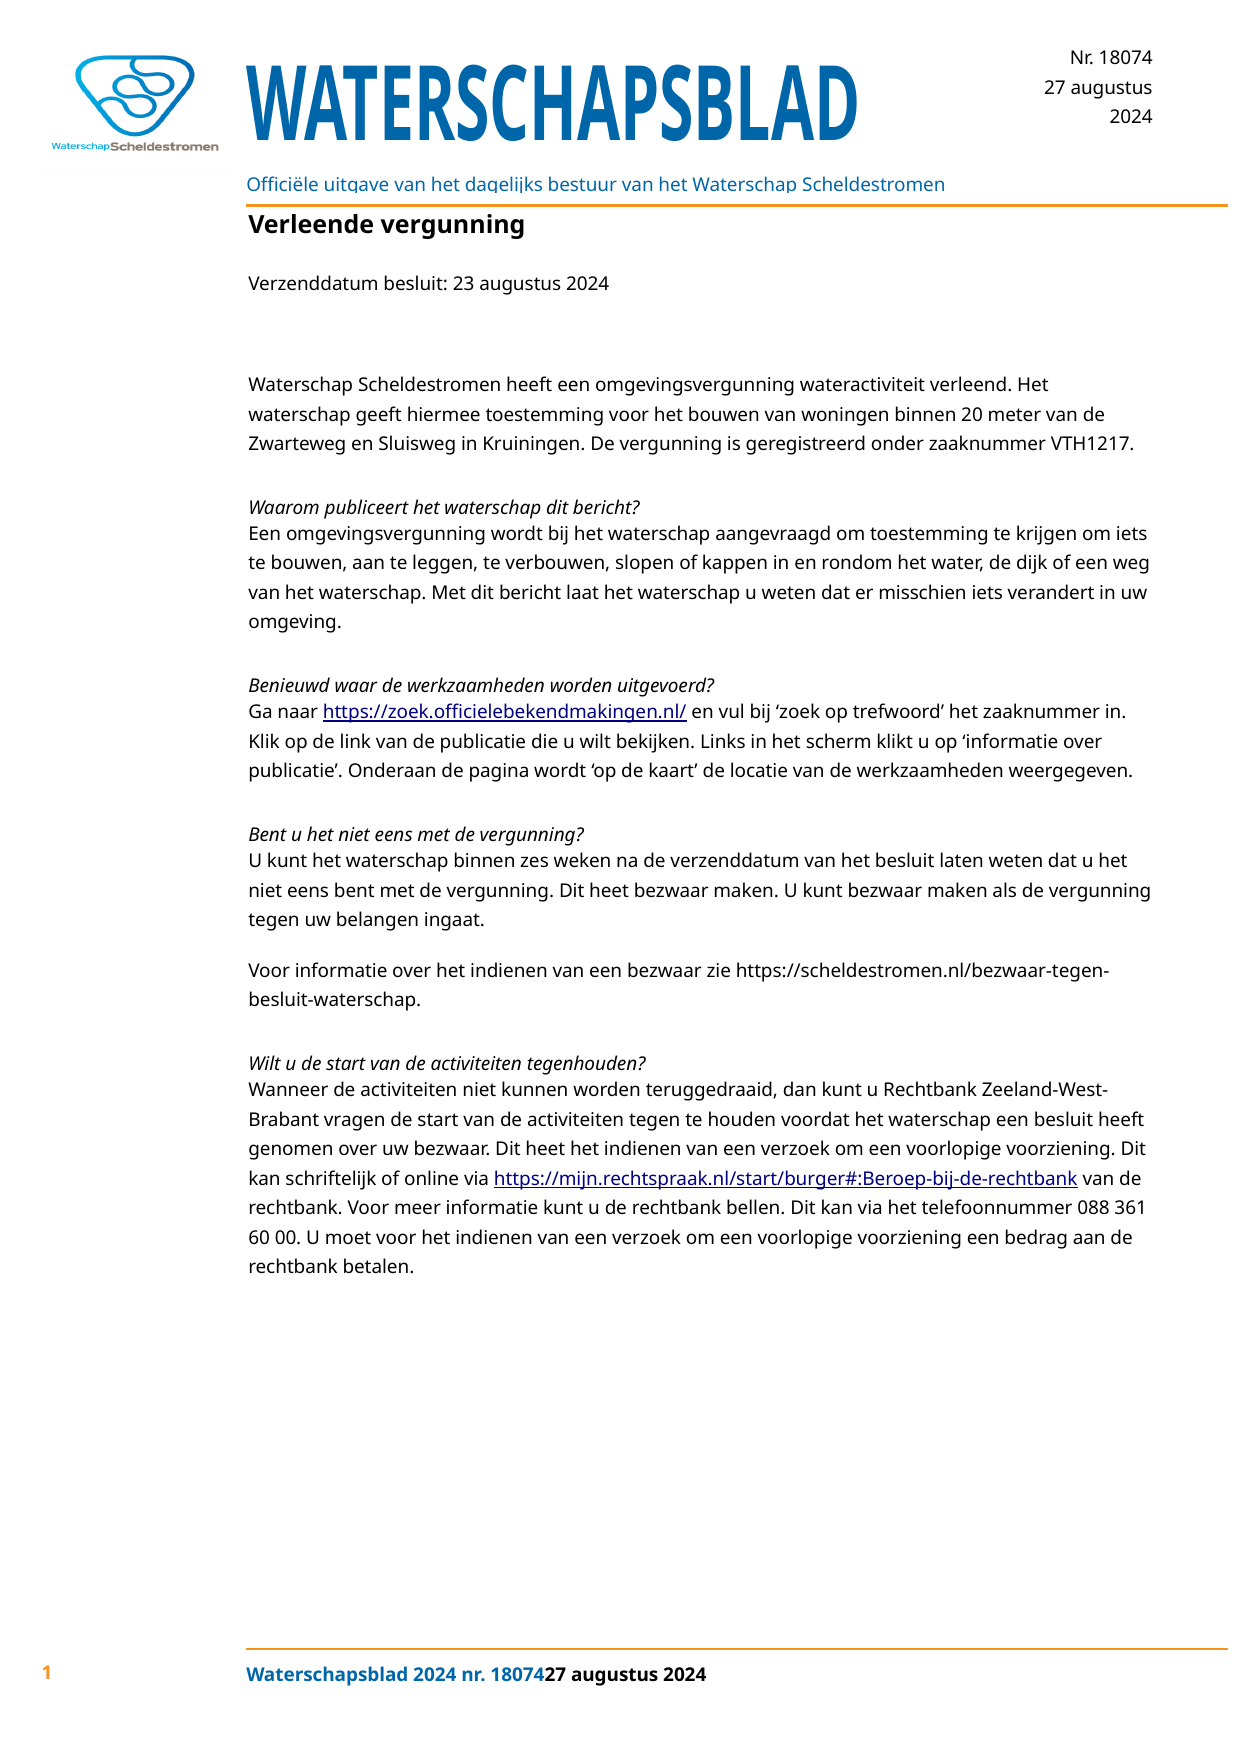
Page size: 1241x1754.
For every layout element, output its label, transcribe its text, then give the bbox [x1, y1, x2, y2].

text Waterschap Scheldestromen heeft een omgevingsvergunning wateractiviteit verleend. Het waterschap geeft hiermee toestemming voor het bouwen van woningen binnen 20 meter van de Zwarteweg en Sluisweg in Kruiningen. De vergunning is geregistreerd onder zaaknummer VTH1217. [248, 371, 1152, 456]
text Wanneer de activiteiten niet kunnen worden teruggedraaid, dan kunt u Rechtbank Zeeland-West-Brabant vragen de start van de activiteiten tegen te houden voordat het waterschap een besluit heeft genomen over uw bezwaar. Dit heet het indienen van een verzoek om een voorlopige voorziening. Dit kan schriftelijk of online via https://mijn.rechtspraak.nl/start/burger#:Beroep-bij-de-rechtbank van de rechtbank. Voor meer informatie kunt u de rechtbank bellen. Dit kan via het telefoonnummer 088 361 60 00. U moet voor het indienen van een verzoek om een voorlopige voorziening een bedrag aan de rechtbank betalen. [248, 1076, 1152, 1279]
text Bent u het niet eens met de vergunning? [248, 822, 1152, 847]
text Wilt u de start van de activiteiten tegenhouden? [248, 1050, 1152, 1076]
text Benieuwd waar de werkzaamheden worden uitgevoerd? [248, 673, 1152, 698]
text U kunt het waterschap binnen zes weken na de verzenddatum van het besluit laten weten dat u het niet eens bent met de vergunning. Dit heet bezwaar maken. U kunt bezwaar maken als de vergunning tegen uw belangen ingaat. [248, 847, 1152, 932]
text Waarom publiceert het waterschap dit bericht? [248, 494, 1152, 520]
text Verzenddatum besluit: 23 augustus 2024 [248, 270, 1152, 296]
text Een omgevingsvergunning wordt bij het waterschap aangevraagd om toestemming te krijgen om iets te bouwen, aan te leggen, te verbouwen, slopen of kappen in en rondom het water, de dijk of een weg van het waterschap. Met dit bericht laat het waterschap u weten dat er misschien iets verandert in uw omgeving. [248, 520, 1152, 634]
text Verleende vergunning [248, 207, 1152, 241]
text Voor informatie over het indienen van een bezwaar zie https://scheldestromen.nl/bezwaar-tegen-besluit-waterschap. [248, 957, 1152, 1012]
text Ga naar https://zoek.officielebekendmakingen.nl/ en vul bij ‘zoek op trefwoord’ het zaaknummer in. Klik op de link van de publicatie die u wilt bekijken. Links in het scherm klikt u op ‘informatie over publicatie’. Onderaan de pagina wordt ‘op de kaart’ de locatie van de werkzaamheden weergegeven. [248, 698, 1152, 783]
picture [41, 47, 231, 172]
